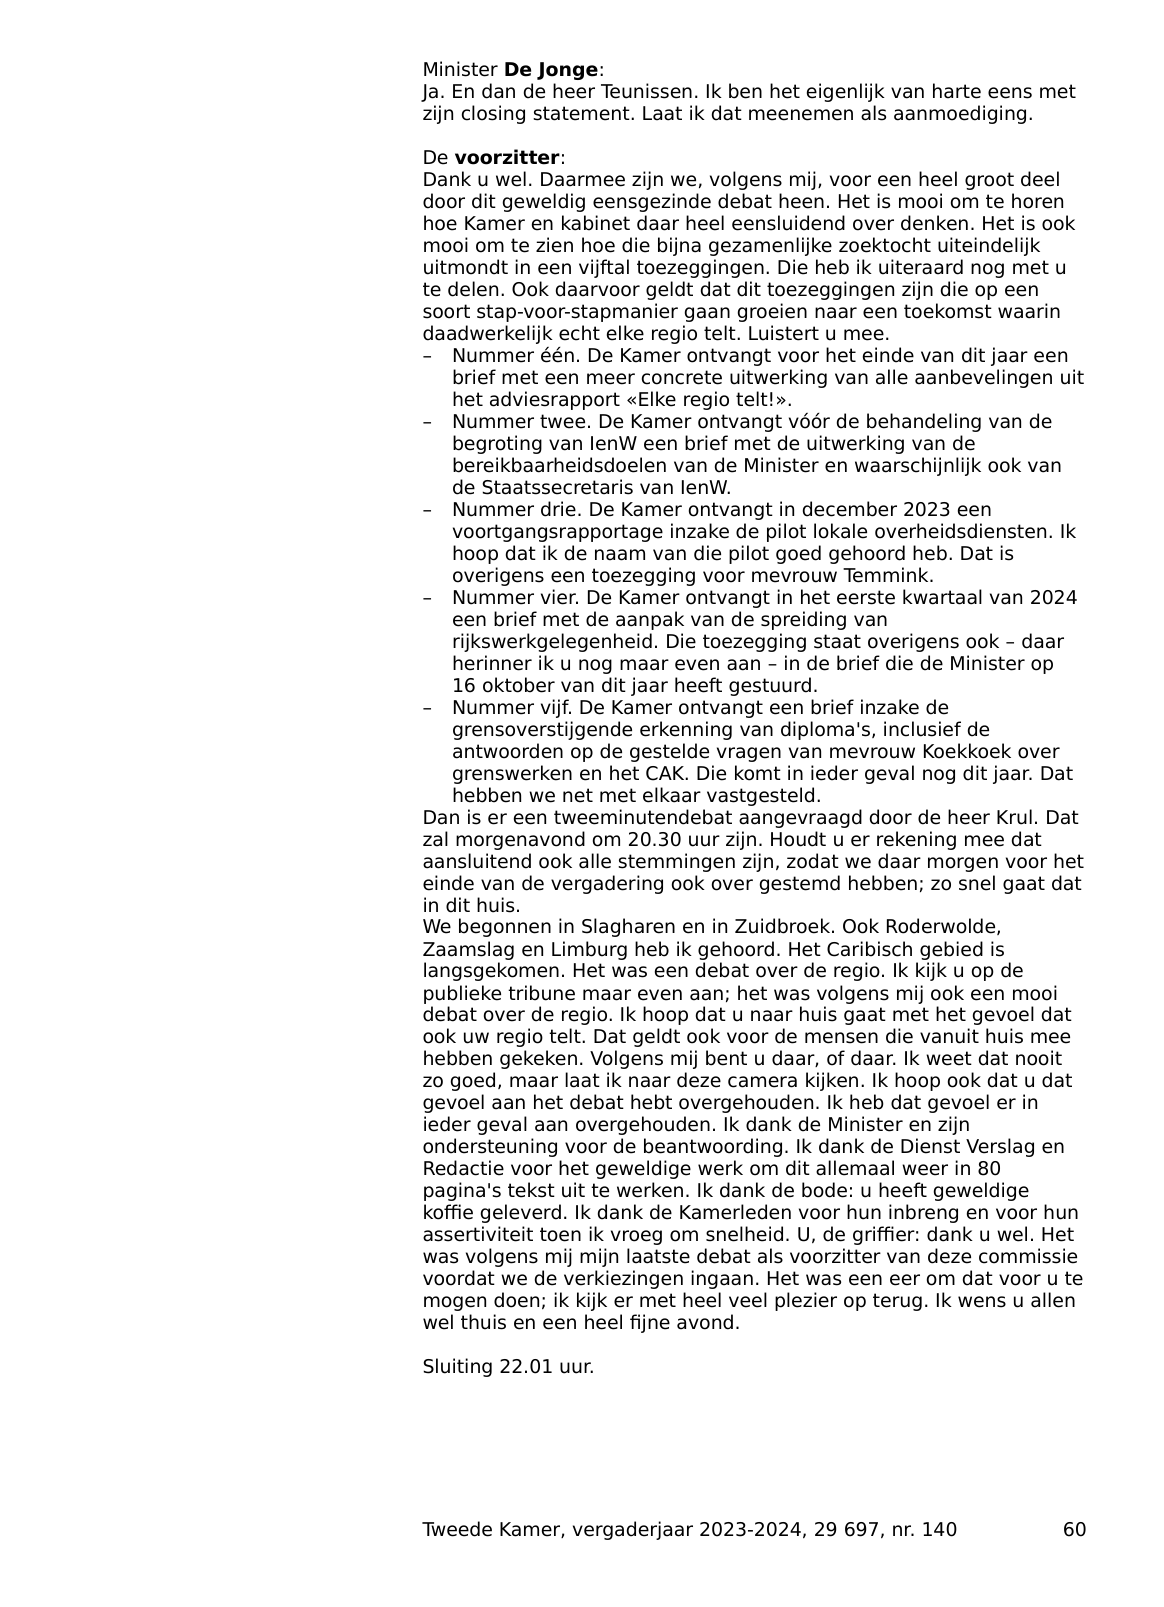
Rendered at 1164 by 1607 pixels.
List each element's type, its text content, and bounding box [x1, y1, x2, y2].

text Ja. En dan de heer Teunissen. Ik ben het eigenlijk van harte eens met zijn closing statement. Laat ik dat meenemen als aanmoediging. [422, 81, 1087, 125]
text De voorzitter: [422, 147, 1087, 169]
text – Nummer drie. De Kamer ontvangt in december 2023 een voortgangsrapportage inzake de pilot lokale overheidsdiensten. Ik hoop dat ik de naam van die pilot goed gehoord heb. Dat is overigens een toezegging voor mevrouw Temmink. [422, 499, 1087, 587]
text – Nummer vijf. De Kamer ontvangt een brief inzake de grensoverstijgende erkenning van diploma's, inclusief de antwoorden op de gestelde vragen van mevrouw Koekkoek over grenswerken en het CAK. Die komt in ieder geval nog dit jaar. Dat hebben we net met elkaar vastgesteld. [422, 697, 1087, 807]
text – Nummer vier. De Kamer ontvangt in het eerste kwartaal van 2024 een brief met de aanpak van de spreiding van rijkswerkgelegenheid. Die toezegging staat overigens ook – daar herinner ik u nog maar even aan – in de brief die de Minister op 16 oktober van dit jaar heeft gestuurd. [422, 587, 1087, 697]
text – Nummer twee. De Kamer ontvangt vóór de behandeling van de begroting van IenW een brief met de uitwerking van de bereikbaarheidsdoelen van de Minister en waarschijnlijk ook van de Staatssecretaris van IenW. [422, 411, 1087, 499]
text We begonnen in Slagharen en in Zuidbroek. Ook Roderwolde, Zaamslag en Limburg heb ik gehoord. Het Caribisch gebied is langsgekomen. Het was een debat over de regio. Ik kijk u op de publieke tribune maar even aan; het was volgens mij ook een mooi debat over de regio. Ik hoop dat u naar huis gaat met het gevoel dat ook uw regio telt. Dat geldt ook voor de mensen die vanuit huis mee hebben gekeken. Volgens mij bent u daar, of daar. Ik weet dat nooit zo goed, maar laat ik naar deze camera kijken. Ik hoop ook dat u dat gevoel aan het debat hebt overgehouden. Ik heb dat gevoel er in ieder geval aan overgehouden. Ik dank de Minister en zijn ondersteuning voor de beantwoording. Ik dank de Dienst Verslag en Redactie voor het geweldige werk om dit allemaal weer in 80 pagina's tekst uit te werken. Ik dank de bode: u heeft geweldige koffie geleverd. Ik dank de Kamerleden voor hun inbreng en voor hun assertiviteit toen ik vroeg om snelheid. U, de griffier: dank u wel. Het was volgens mij mijn laatste debat als voorzitter van deze commissie voordat we de verkiezingen ingaan. Het was een eer om dat voor u te mogen doen; ik kijk er met heel veel plezier op terug. Ik wens u allen wel thuis en een heel fijne avond. [422, 916, 1087, 1334]
text Minister De Jonge: [422, 59, 1087, 81]
text Sluiting 22.01 uur. [422, 1356, 1087, 1378]
text – Nummer één. De Kamer ontvangt voor het einde van dit jaar een brief met een meer concrete uitwerking van alle aanbevelingen uit het adviesrapport «Elke regio telt!». [422, 345, 1087, 411]
text Dank u wel. Daarmee zijn we, volgens mij, voor een heel groot deel door dit geweldig eensgezinde debat heen. Het is mooi om te horen hoe Kamer en kabinet daar heel eensluidend over denken. Het is ook mooi om te zien hoe die bijna gezamenlijke zoektocht uiteindelijk uitmondt in een vijftal toezeggingen. Die heb ik uiteraard nog met u te delen. Ook daarvoor geldt dat dit toezeggingen zijn die op een soort stap-voor-stapmanier gaan groeien naar een toekomst waarin daadwerkelijk echt elke regio telt. Luistert u mee. [422, 169, 1087, 345]
text Dan is er een tweeminutendebat aangevraagd door de heer Krul. Dat zal morgenavond om 20.30 uur zijn. Houdt u er rekening mee dat aansluitend ook alle stemmingen zijn, zodat we daar morgen voor het einde van de vergadering ook over gestemd hebben; zo snel gaat dat in dit huis. [422, 807, 1087, 916]
